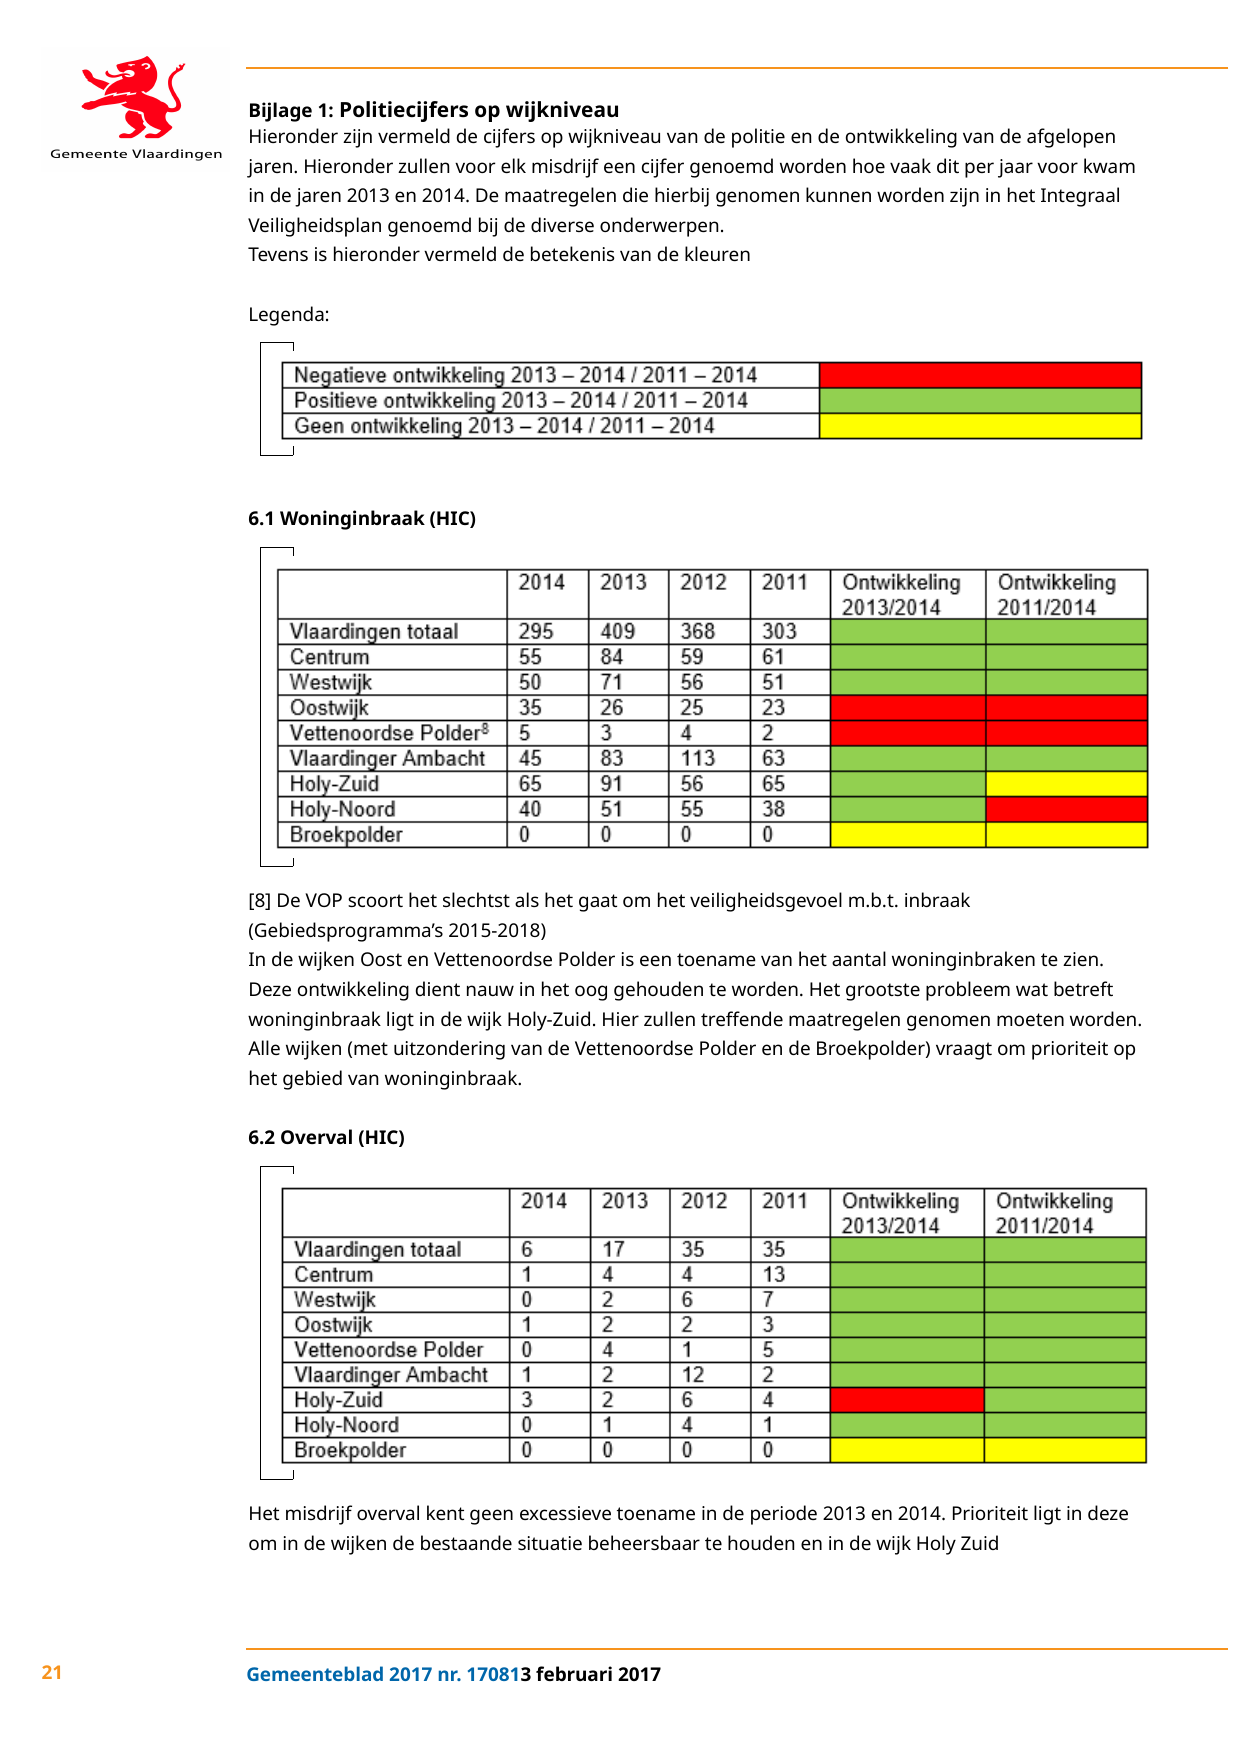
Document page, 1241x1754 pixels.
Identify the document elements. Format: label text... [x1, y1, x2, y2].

text 6.2 Overval (HIC) [248, 1124, 1152, 1150]
text [8] De VOP scoort het slechtst als het gaat om het veiligheidsgevoel m.b.t. inbraak (Gebiedsprogramma’s 2015-2018) [248, 887, 1152, 943]
picture [41, 47, 231, 172]
text Bijlage 1: Politiecijfers op wijkniveau [248, 95, 1152, 123]
text 6.1 Woninginbraak (HIC) [248, 506, 1152, 531]
text Het misdrijf overval kent geen excessieve toename in de periode 2013 en 2014. Prioriteit ligt in deze om in de wijken de bestaande situatie beheersbaar te houden en in de wijk Holy Zuid [248, 1500, 1152, 1556]
picture [268, 351, 1155, 446]
text Hieronder zijn vermeld de cijfers op wijkniveau van de politie en de ontwikkeling van de afgelopen jaren. Hieronder zullen voor elk misdrijf een cijfer genoemd worden hoe vaak dit per jaar voor kwam in de jaren 2013 en 2014. De maatregelen die hierbij genomen kunnen worden zijn in het Integraal Veiligheidsplan genoemd bij de diverse onderwerpen. [248, 123, 1152, 238]
picture [268, 1174, 1155, 1470]
text Tevens is hieronder vermeld de betekenis van de kleuren [248, 242, 1152, 267]
picture [268, 556, 1155, 858]
text In de wijken Oost en Vettenoordse Polder is een toename van het aantal woninginbraken te zien. Deze ontwikkeling dient nauw in het oog gehouden te worden. Het grootste probleem wat betreft woninginbraak ligt in de wijk Holy-Zuid. Hier zullen treffende maatregelen genomen moeten worden. Alle wijken (met uitzondering van de Vettenoordse Polder en de Broekpolder) vraagt om prioriteit op het gebied van woninginbraak. [248, 947, 1152, 1091]
text Legenda: [248, 301, 1152, 327]
